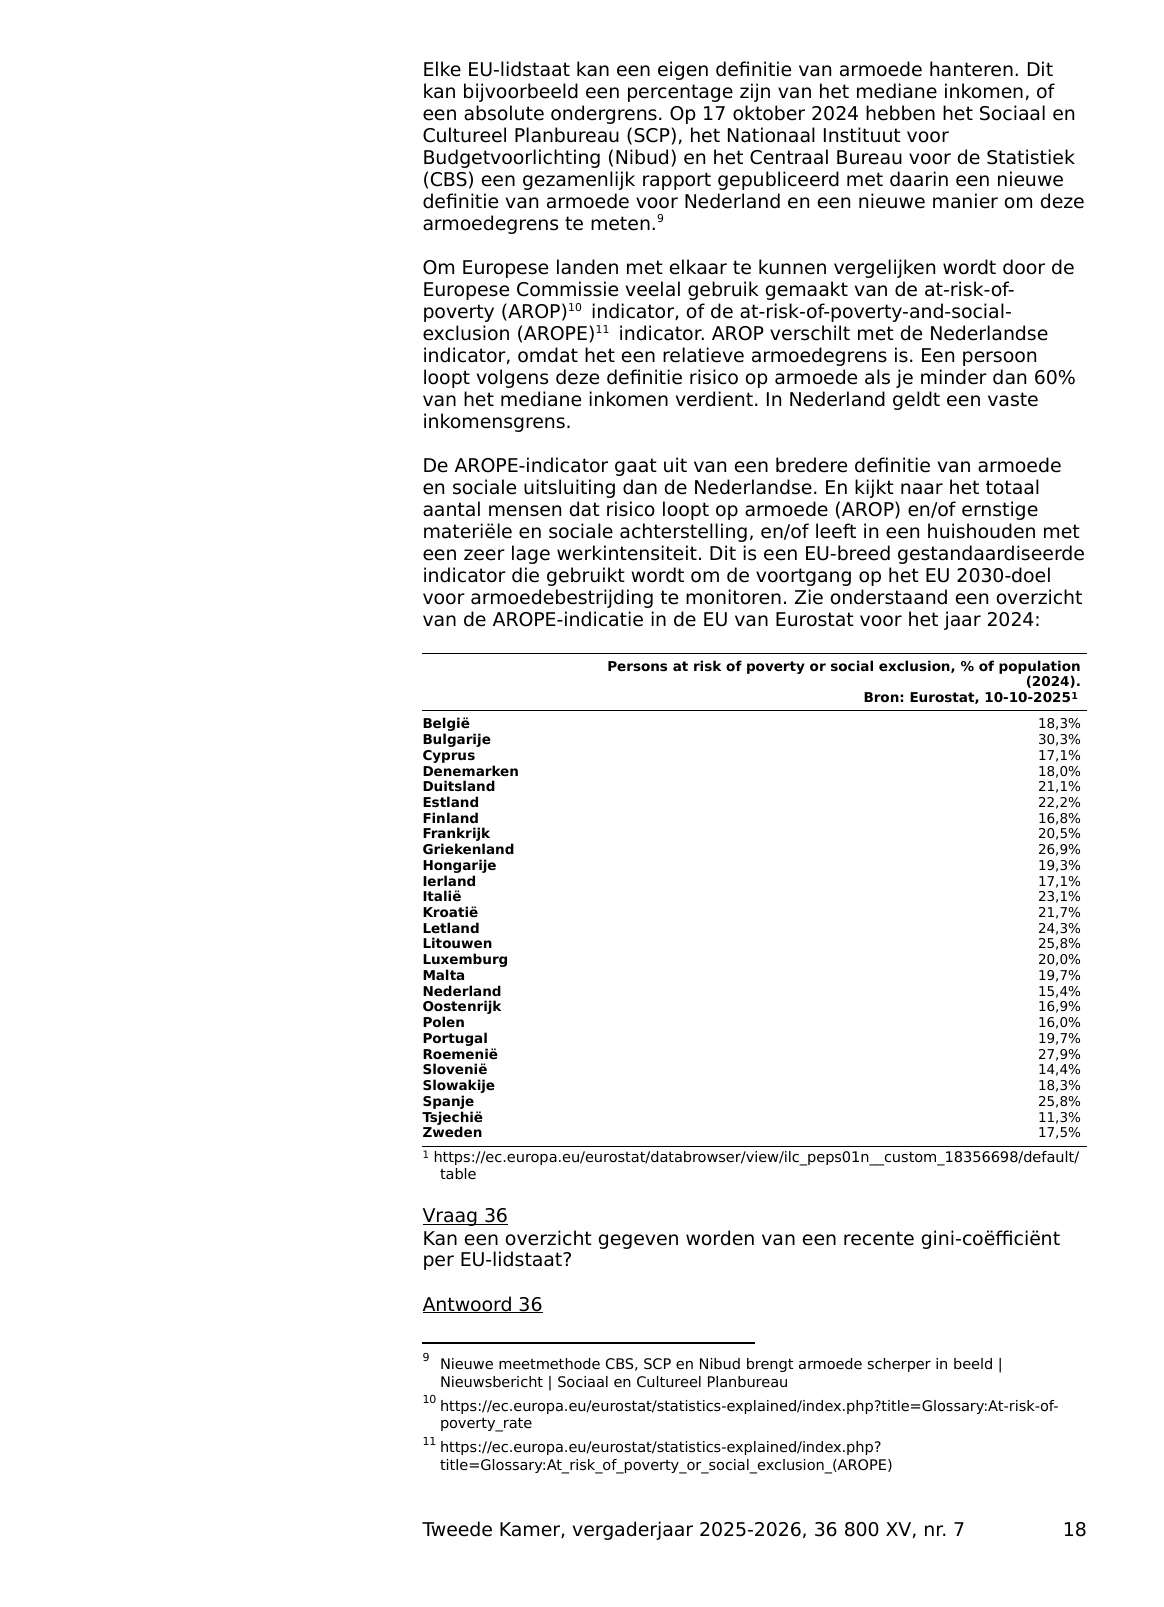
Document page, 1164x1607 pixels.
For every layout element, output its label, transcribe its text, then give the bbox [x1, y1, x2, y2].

table_cell Polen [422, 1015, 599, 1031]
table_cell 17,1% [599, 748, 1087, 763]
table_cell Letland [422, 921, 599, 936]
table_cell Slovenië [422, 1062, 599, 1078]
table_cell Cyprus [422, 748, 599, 763]
text https://ec.europa.eu/eurostat/statistics-explained/index.php?title=Glossary:At-risk-of-poverty_rate [422, 1393, 1087, 1432]
table_cell Litouwen [422, 936, 599, 952]
table_cell 19,7% [599, 968, 1087, 983]
table_cell Luxemburg [422, 952, 599, 968]
table_cell Estland [422, 795, 599, 811]
table_cell Spanje [422, 1094, 599, 1109]
table_cell Frankrijk [422, 826, 599, 842]
table_cell 22,2% [599, 795, 1087, 811]
table_cell 24,3% [599, 921, 1087, 936]
table_cell 18,0% [599, 763, 1087, 779]
table_cell Duitsland [422, 779, 599, 795]
table_cell Finland [422, 811, 599, 826]
table_cell Kroatië [422, 905, 599, 921]
table_cell Hongarije [422, 858, 599, 873]
table_cell Ierland [422, 874, 599, 889]
table_cell 20,0% [599, 952, 1087, 968]
table_cell Nederland [422, 984, 599, 999]
table_cell 1 https://ec.europa.eu/eurostat/databrowser/view/ilc_peps01n__custom_18356698/default/table [422, 1147, 1087, 1183]
text Elke EU-lidstaat kan een eigen definitie van armoede hanteren. Dit kan bijvoorbeeld een percentage zijn van het mediane inkomen, of een absolute ondergrens. Op 17 oktober 2024 hebben het Sociaal en Cultureel Planbureau (SCP), het Nationaal Instituut voor Budgetvoorlichting (Nibud) en het Centraal Bureau voor de Statistiek (CBS) een gezamenlijk rapport gepubliceerd met daarin een nieuwe definitie van armoede voor Nederland en een nieuwe manier om deze armoedegrens te meten. [422, 59, 1087, 235]
table_cell Oostenrijk [422, 999, 599, 1015]
table_cell België [422, 711, 599, 732]
table_cell 21,1% [599, 779, 1087, 795]
table_header [422, 654, 599, 710]
table_cell 30,3% [599, 732, 1087, 748]
table_cell 19,3% [599, 858, 1087, 873]
table_cell Tsjechië [422, 1109, 599, 1125]
table_cell 26,9% [599, 842, 1087, 858]
text Om Europese landen met elkaar te kunnen vergelijken wordt door de Europese Commissie veelal gebruik gemaakt van de at-risk-of-poverty (AROP) indicator, of de at-risk-of-poverty-and-social-exclusion (AROPE) indicator. AROP verschilt met de Nederlandse indicator, omdat het een relatieve armoedegrens is. Een persoon loopt volgens deze definitie risico op armoede als je minder dan 60% van het mediane inkomen verdient. In Nederland geldt een vaste inkomensgrens. [422, 257, 1087, 433]
table_cell Zweden [422, 1125, 599, 1146]
table_cell Slowakije [422, 1078, 599, 1094]
table_cell 18,3% [599, 711, 1087, 732]
table_cell 17,5% [599, 1125, 1087, 1146]
text De AROPE-indicator gaat uit van een bredere definitie van armoede en sociale uitsluiting dan de Nederlandse. En kijkt naar het totaal aantal mensen dat risico loopt op armoede (AROP) en/of ernstige materiële en sociale achterstelling, en/of leeft in een huishouden met een zeer lage werkintensiteit. Dit is een EU-breed gestandaardiseerde indicator die gebruikt wordt om de voortgang op het EU 2030-doel voor armoedebestrijding te monitoren. Zie onderstaand een overzicht van de AROPE-indicatie in de EU van Eurostat voor het jaar 2024: [422, 455, 1087, 631]
table_cell 16,8% [599, 811, 1087, 826]
table_cell Malta [422, 968, 599, 983]
table_cell 21,7% [599, 905, 1087, 921]
table_cell 27,9% [599, 1046, 1087, 1062]
table_cell 20,5% [599, 826, 1087, 842]
table_cell Portugal [422, 1031, 599, 1046]
text Kan een overzicht gegeven worden van een recente gini-coëfficiënt per EU-lidstaat? [422, 1227, 1087, 1271]
table_cell Roemenië [422, 1046, 599, 1062]
table_cell 11,3% [599, 1109, 1087, 1125]
text Vraag 36 [422, 1205, 1087, 1227]
table_cell 23,1% [599, 889, 1087, 905]
text Antwoord 36 [422, 1293, 1087, 1316]
table_cell 16,9% [599, 999, 1087, 1015]
table_cell Italië [422, 889, 599, 905]
table_cell 19,7% [599, 1031, 1087, 1046]
table_cell 16,0% [599, 1015, 1087, 1031]
table_cell Griekenland [422, 842, 599, 858]
table_cell 25,8% [599, 1094, 1087, 1109]
table_cell 18,3% [599, 1078, 1087, 1094]
table_cell 14,4% [599, 1062, 1087, 1078]
table_header Persons at risk of poverty or social exclusion, % of population (2024). Bron: Eurostat, 10-10-20251 [599, 654, 1087, 710]
table_cell Bulgarije [422, 732, 599, 748]
text Nieuwe meetmethode CBS, SCP en Nibud brengt armoede scherper in beeld | Nieuwsbericht | Sociaal en Cultureel Planbureau [422, 1352, 1087, 1391]
table_cell 15,4% [599, 984, 1087, 999]
table_cell 17,1% [599, 874, 1087, 889]
table_cell Denemarken [422, 763, 599, 779]
text https://ec.europa.eu/eurostat/statistics-explained/index.php?title=Glossary:At_risk_of_poverty_or_social_exclusion_(AROPE) [422, 1435, 1087, 1474]
table_cell 25,8% [599, 936, 1087, 952]
